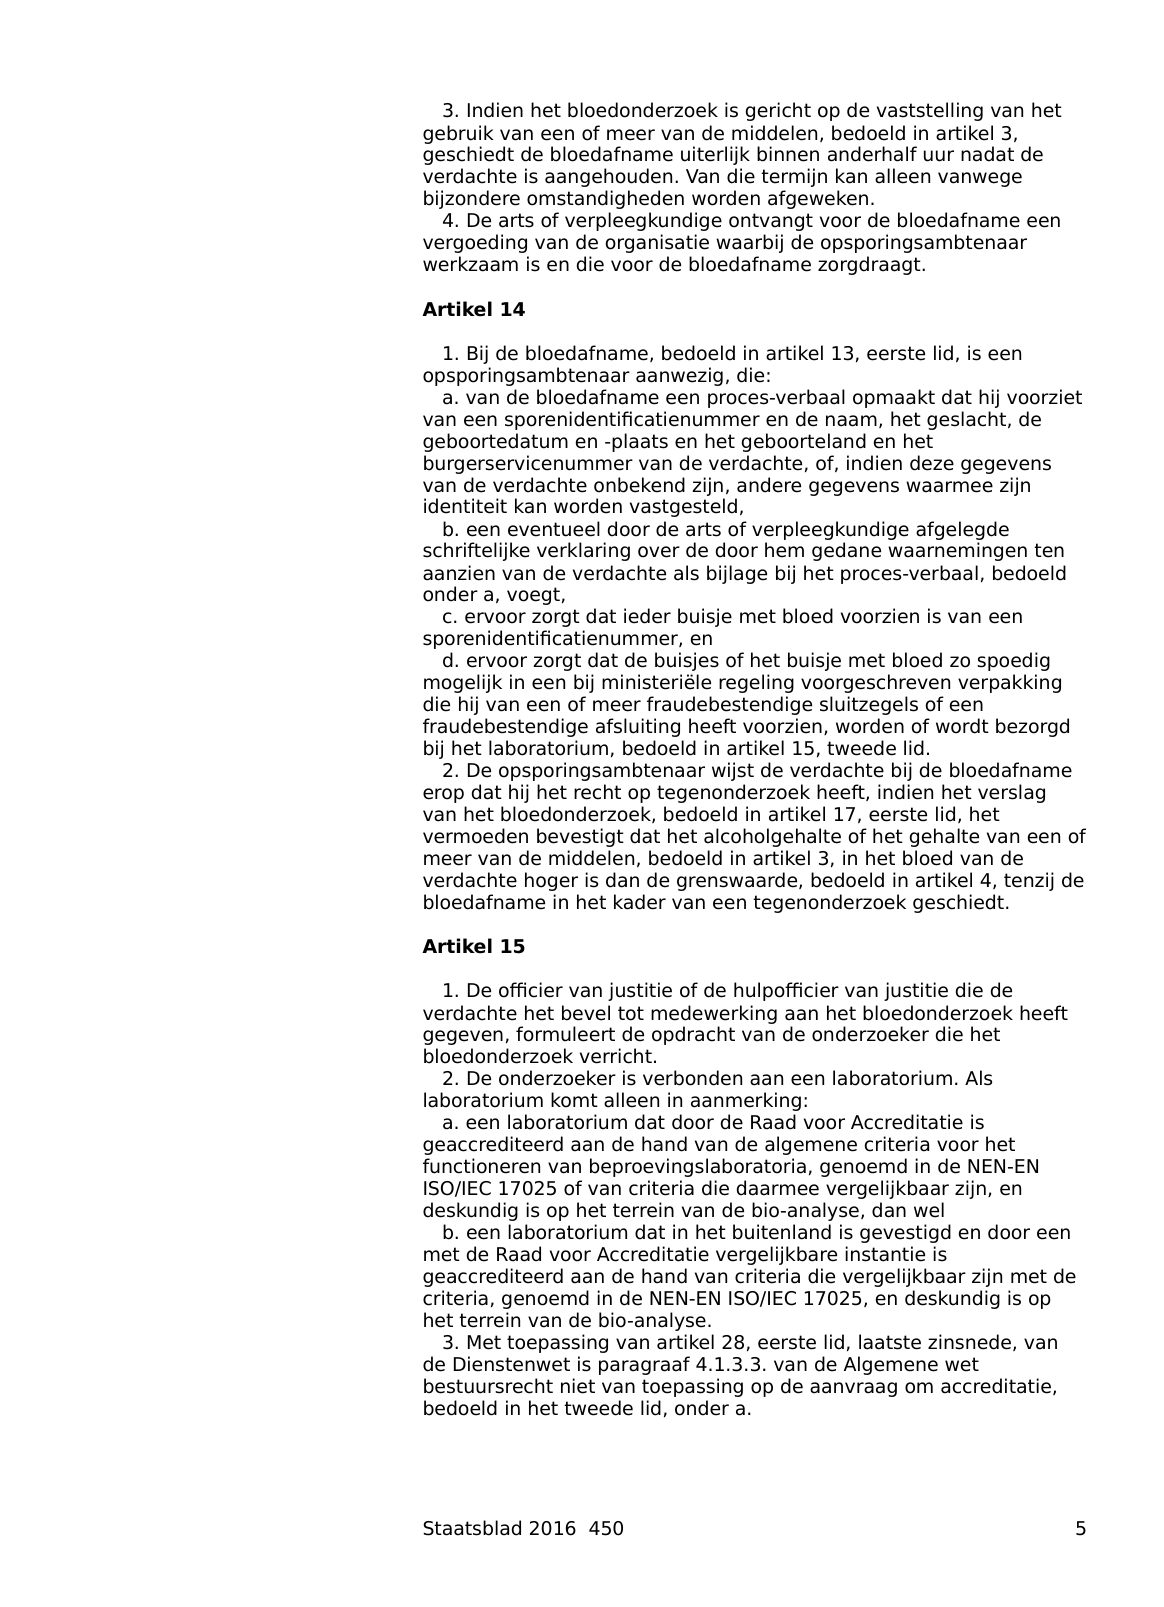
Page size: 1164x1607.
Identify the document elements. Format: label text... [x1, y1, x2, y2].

text b. een eventueel door de arts of verpleegkundige afgelegde schriftelijke verklaring over de door hem gedane waarnemingen ten aanzien van de verdachte als bijlage bij het proces-verbaal, bedoeld onder a, voegt, [422, 518, 1087, 606]
subtitle Artikel 14 [422, 298, 1087, 320]
text 1. Bij de bloedafname, bedoeld in artikel 13, eerste lid, is een opsporingsambtenaar aanwezig, die: [422, 343, 1087, 387]
text d. ervoor zorgt dat de buisjes of het buisje met bloed zo spoedig mogelijk in een bij ministeriële regeling voorgeschreven verpakking die hij van een of meer fraudebestendige sluitzegels of een fraudebestendige afsluiting heeft voorzien, worden of wordt bezorgd bij het laboratorium, bedoeld in artikel 15, tweede lid. [422, 650, 1087, 760]
text 1. De officier van justitie of de hulpofficier van justitie die de verdachte het bevel tot medewerking aan het bloedonderzoek heeft gegeven, formuleert de opdracht van de onderzoeker die het bloedonderzoek verricht. [422, 980, 1087, 1068]
text a. een laboratorium dat door de Raad voor Accreditatie is geaccrediteerd aan de hand van de algemene criteria voor het functioneren van beproevingslaboratoria, genoemd in de NEN-EN ISO/IEC 17025 of van criteria die daarmee vergelijkbaar zijn, en deskundig is op het terrein van de bio-analyse, dan wel [422, 1112, 1087, 1222]
text b. een laboratorium dat in het buitenland is gevestigd en door een met de Raad voor Accreditatie vergelijkbare instantie is geaccrediteerd aan de hand van criteria die vergelijkbaar zijn met de criteria, genoemd in de NEN-EN ISO/IEC 17025, en deskundig is op het terrein van de bio-analyse. [422, 1222, 1087, 1332]
text a. van de bloedafname een proces-verbaal opmaakt dat hij voorziet van een sporenidentificatienummer en de naam, het geslacht, de geboortedatum en -plaats en het geboorteland en het burgerservicenummer van de verdachte, of, indien deze gegevens van de verdachte onbekend zijn, andere gegevens waarmee zijn identiteit kan worden vastgesteld, [422, 387, 1087, 518]
text 2. De onderzoeker is verbonden aan een laboratorium. Als laboratorium komt alleen in aanmerking: [422, 1068, 1087, 1112]
text 2. De opsporingsambtenaar wijst de verdachte bij de bloedafname erop dat hij het recht op tegenonderzoek heeft, indien het verslag van het bloedonderzoek, bedoeld in artikel 17, eerste lid, het vermoeden bevestigt dat het alcoholgehalte of het gehalte van een of meer van de middelen, bedoeld in artikel 3, in het bloed van de verdachte hoger is dan de grenswaarde, bedoeld in artikel 4, tenzij de bloedafname in het kader van een tegenonderzoek geschiedt. [422, 760, 1087, 914]
text 3. Indien het bloedonderzoek is gericht op de vaststelling van het gebruik van een of meer van de middelen, bedoeld in artikel 3, geschiedt de bloedafname uiterlijk binnen anderhalf uur nadat de verdachte is aangehouden. Van die termijn kan alleen vanwege bijzondere omstandigheden worden afgeweken. [422, 100, 1087, 210]
subtitle Artikel 15 [422, 936, 1087, 958]
text c. ervoor zorgt dat ieder buisje met bloed voorzien is van een sporenidentificatienummer, en [422, 606, 1087, 650]
text 4. De arts of verpleegkundige ontvangt voor de bloedafname een vergoeding van de organisatie waarbij de opsporingsambtenaar werkzaam is en die voor de bloedafname zorgdraagt. [422, 210, 1087, 276]
text 3. Met toepassing van artikel 28, eerste lid, laatste zinsnede, van de Dienstenwet is paragraaf 4.1.3.3. van de Algemene wet bestuursrecht niet van toepassing op de aanvraag om accreditatie, bedoeld in het tweede lid, onder a. [422, 1332, 1087, 1420]
